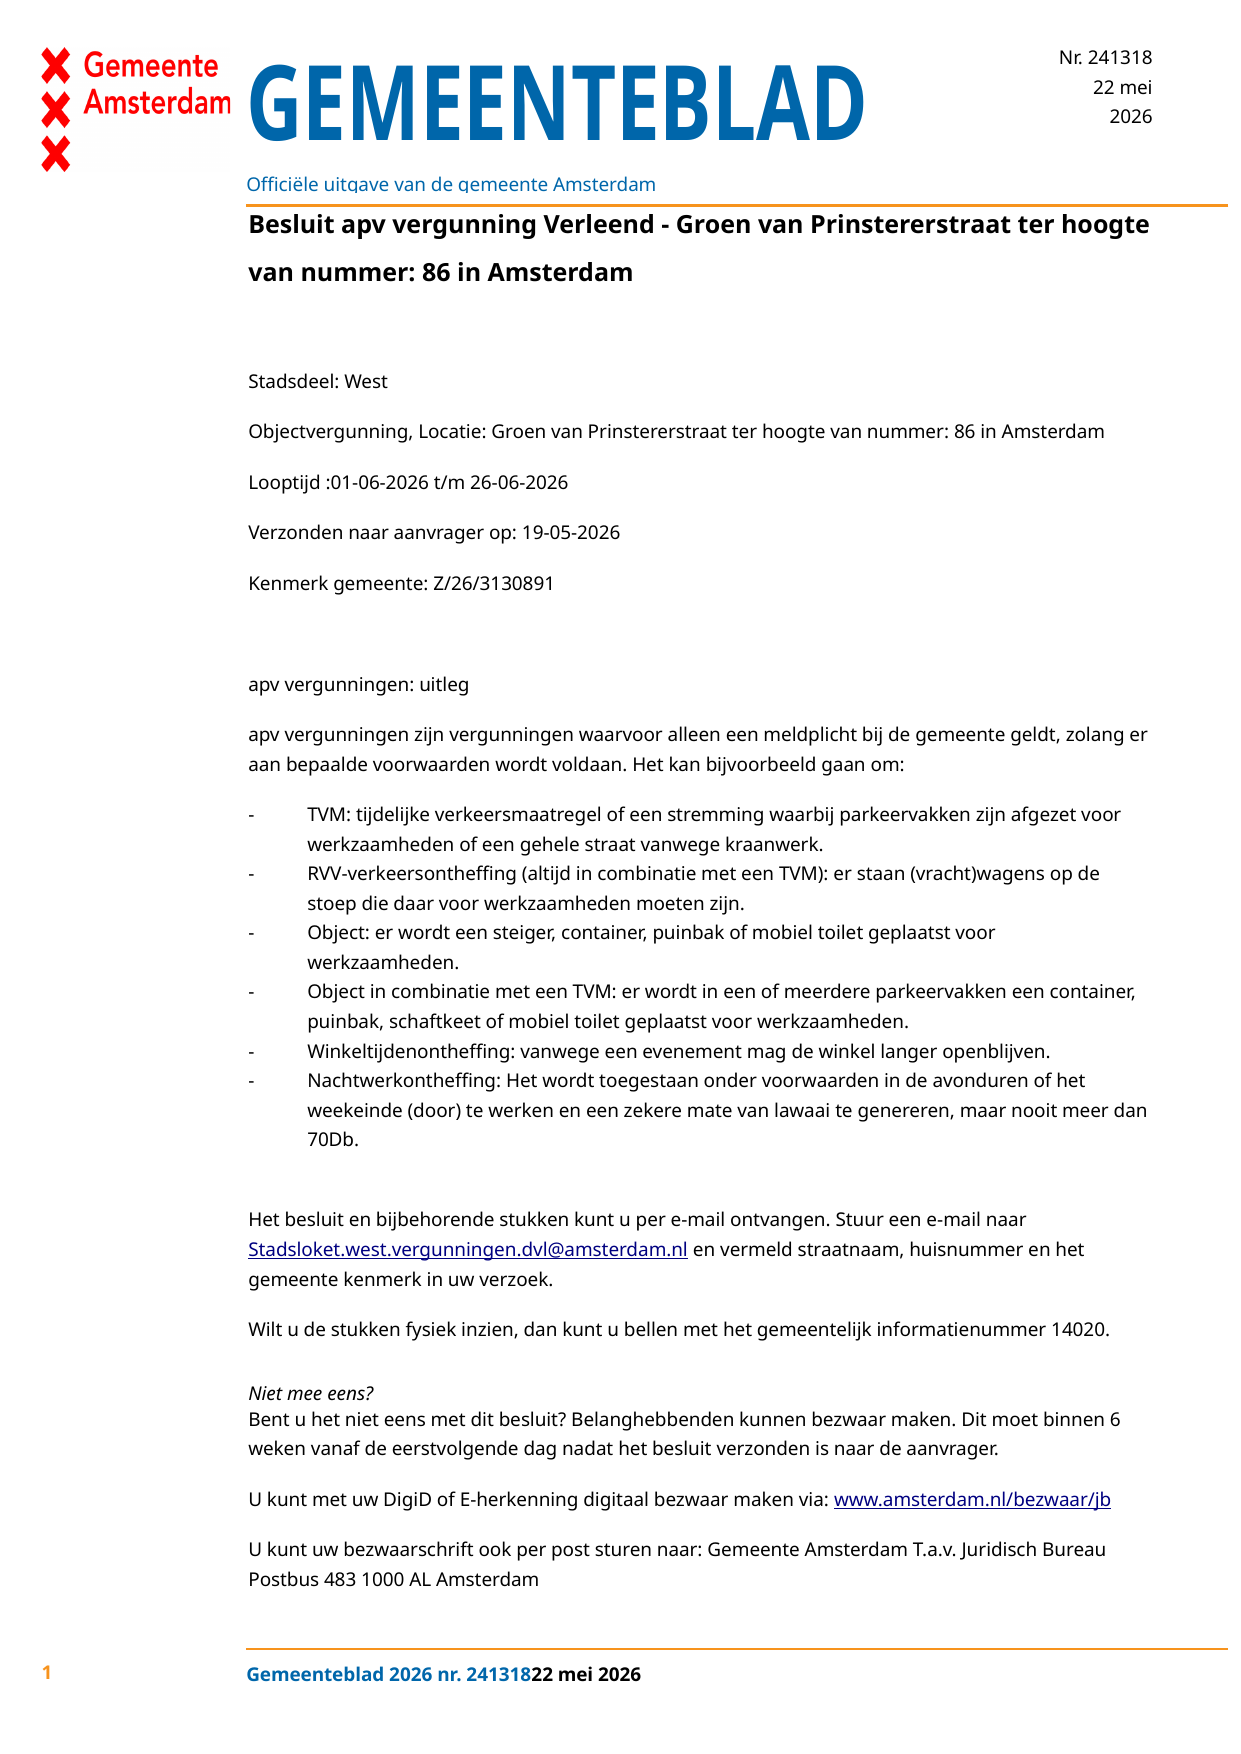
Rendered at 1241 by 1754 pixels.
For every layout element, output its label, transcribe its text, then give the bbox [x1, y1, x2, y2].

text U kunt met uw DigiD of E-herkenning digitaal bezwaar maken via: www.amsterdam.nl/bezwaar/jb [248, 1486, 1152, 1512]
list Winkeltijdenontheffing: vanwege een evenement mag de winkel langer openblijven. [248, 1038, 1152, 1064]
text U kunt uw bezwaarschrift ook per post sturen naar: Gemeente Amsterdam T.a.v. Juridisch Bureau Postbus 483 1000 AL Amsterdam [248, 1536, 1152, 1592]
text Bent u het niet eens met dit besluit? Belanghebbenden kunnen bezwaar maken. Dit moet binnen 6 weken vanaf de eerstvolgende dag nadat het besluit verzonden is naar de aanvrager. [248, 1406, 1152, 1461]
text apv vergunningen zijn vergunningen waarvoor alleen een meldplicht bij de gemeente geldt, zolang er aan bepaalde voorwaarden wordt voldaan. Het kan bijvoorbeeld gaan om: [248, 721, 1152, 777]
text Wilt u de stukken fysiek inzien, dan kunt u bellen met het gemeentelijk informatienummer 14020. [248, 1316, 1152, 1342]
text Kenmerk gemeente: Z/26/3130891 [248, 570, 1152, 596]
text Stadsdeel: West [248, 368, 1152, 394]
text Objectvergunning, Locatie: Groen van Prinstererstraat ter hoogte van nummer: 86 in Amsterdam [248, 419, 1152, 444]
text apv vergunningen: uitleg [248, 671, 1152, 697]
list Nachtwerkontheffing: Het wordt toegestaan onder voorwaarden in de avonduren of het weekeinde (door) te werken en een zekere mate van lawaai te genereren, maar nooit meer dan 70Db. [248, 1067, 1152, 1152]
list TVM: tijdelijke verkeersmaatregel of een stremming waarbij parkeervakken zijn afgezet voor werkzaamheden of een gehele straat vanwege kraanwerk. [248, 801, 1152, 857]
text Verzonden naar aanvrager op: 19-05-2026 [248, 519, 1152, 545]
list Object in combinatie met een TVM: er wordt in een of meerdere parkeervakken een container, puinbak, schaftkeet of mobiel toilet geplaatst voor werkzaamheden. [248, 979, 1152, 1034]
text Het besluit en bijbehorende stukken kunt u per e-mail ontvangen. Stuur een e-mail naar Stadsloket.west.vergunningen.dvl@amsterdam.nl en vermeld straatnaam, huisnummer en het gemeente kenmerk in uw verzoek. [248, 1207, 1152, 1292]
text Looptijd :01-06-2026 t/m 26-06-2026 [248, 469, 1152, 495]
list Object: er wordt een steiger, container, puinbak of mobiel toilet geplaatst voor werkzaamheden. [248, 919, 1152, 975]
text Besluit apv vergunning Verleend - Groen van Prinstererstraat ter hoogte van nummer: 86 in Amsterdam [248, 207, 1152, 288]
list RVV-verkeersontheffing (altijd in combinatie met een TVM): er staan (vracht)wagens op de stoep die daar voor werkzaamheden moeten zijn. [248, 860, 1152, 916]
text Niet mee eens? [248, 1380, 1152, 1406]
picture [41, 47, 231, 172]
